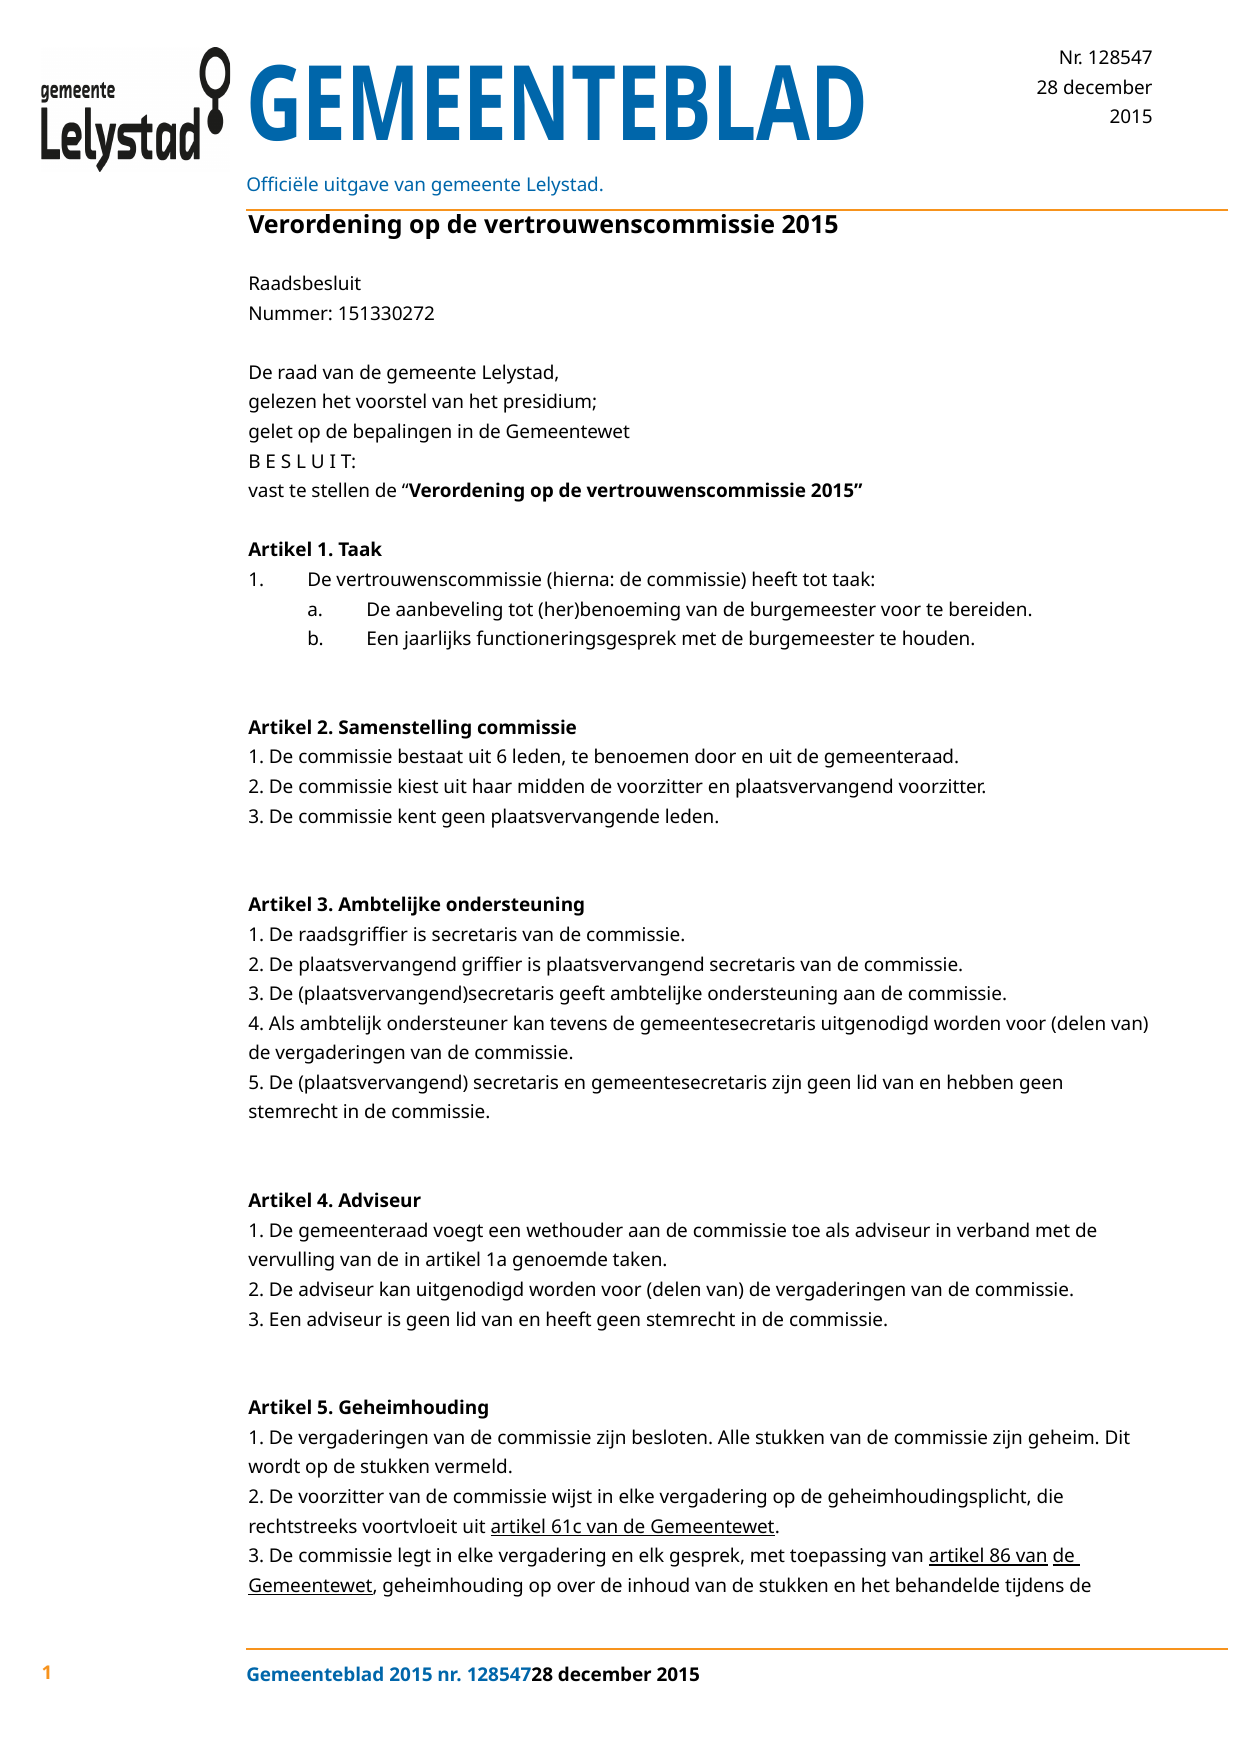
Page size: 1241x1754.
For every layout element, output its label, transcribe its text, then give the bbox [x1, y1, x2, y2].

text 2. De commissie kiest uit haar midden de voorzitter en plaatsvervangend voorzitter. [248, 773, 1152, 799]
text 2. De adviseur kan uitgenodigd worden voor (delen van) de vergaderingen van de commissie. [248, 1276, 1152, 1302]
text vast te stellen de “Verordening op de vertrouwenscommissie 2015” [248, 477, 1152, 503]
text 1. De gemeenteraad voegt een wethouder aan de commissie toe als adviseur in verband met de vervulling van de in artikel 1a genoemde taken. [248, 1217, 1152, 1272]
text 1. De raadsgriffier is secretaris van de commissie. [248, 921, 1152, 947]
text 3. Een adviseur is geen lid van en heeft geen stemrecht in de commissie. [248, 1306, 1152, 1331]
text gelezen het voorstel van het presidium; [248, 389, 1152, 414]
list De aanbeveling tot (her)benoeming van de burgemeester voor te bereiden. [307, 596, 1152, 621]
text Artikel 5. Geheimhouding [248, 1394, 1152, 1420]
text 1. De commissie bestaat uit 6 leden, te benoemen door en uit de gemeenteraad. [248, 744, 1152, 769]
text 3. De commissie legt in elke vergadering en elk gesprek, met toepassing van artikel 86 van de Gemeentewet, geheimhouding op over de inhoud van de stukken en het behandelde tijdens de [248, 1542, 1152, 1598]
text B E S L U I T: [248, 448, 1152, 473]
text 5. De (plaatsvervangend) secretaris en gemeentesecretaris zijn geen lid van en hebben geen stemrecht in de commissie. [248, 1069, 1152, 1124]
list De vertrouwenscommissie (hierna: de commissie) heeft tot taak: [248, 566, 1152, 592]
text Nummer: 151330272 [248, 300, 1152, 326]
text 3. De (plaatsvervangend)secretaris geeft ambtelijke ondersteuning aan de commissie. [248, 980, 1152, 1006]
text De raad van de gemeente Lelystad, [248, 359, 1152, 385]
text Artikel 2. Samenstelling commissie [248, 714, 1152, 740]
text Raadsbesluit [248, 270, 1152, 296]
text 4. Als ambtelijk ondersteuner kan tevens de gemeentesecretaris uitgenodigd worden voor (delen van) de vergaderingen van de commissie. [248, 1010, 1152, 1065]
text Verordening op de vertrouwenscommissie 2015 [248, 211, 1152, 241]
text 2. De voorzitter van de commissie wijst in elke vergadering op de geheimhoudingsplicht, die rechtstreeks voortvloeit uit artikel 61c van de Gemeentewet. [248, 1483, 1152, 1538]
text 1. De vergaderingen van de commissie zijn besloten. Alle stukken van de commissie zijn geheim. Dit wordt op de stukken vermeld. [248, 1424, 1152, 1479]
text gelet op de bepalingen in de Gemeentewet [248, 418, 1152, 444]
text 3. De commissie kent geen plaatsvervangende leden. [248, 803, 1152, 828]
text 2. De plaatsvervangend griffier is plaatsvervangend secretaris van de commissie. [248, 951, 1152, 976]
list Een jaarlijks functioneringsgesprek met de burgemeester te houden. [307, 625, 1152, 651]
text Artikel 4. Adviseur [248, 1187, 1152, 1213]
text Artikel 1. Taak [248, 537, 1152, 562]
picture [41, 47, 231, 172]
text Artikel 3. Ambtelijke ondersteuning [248, 892, 1152, 917]
